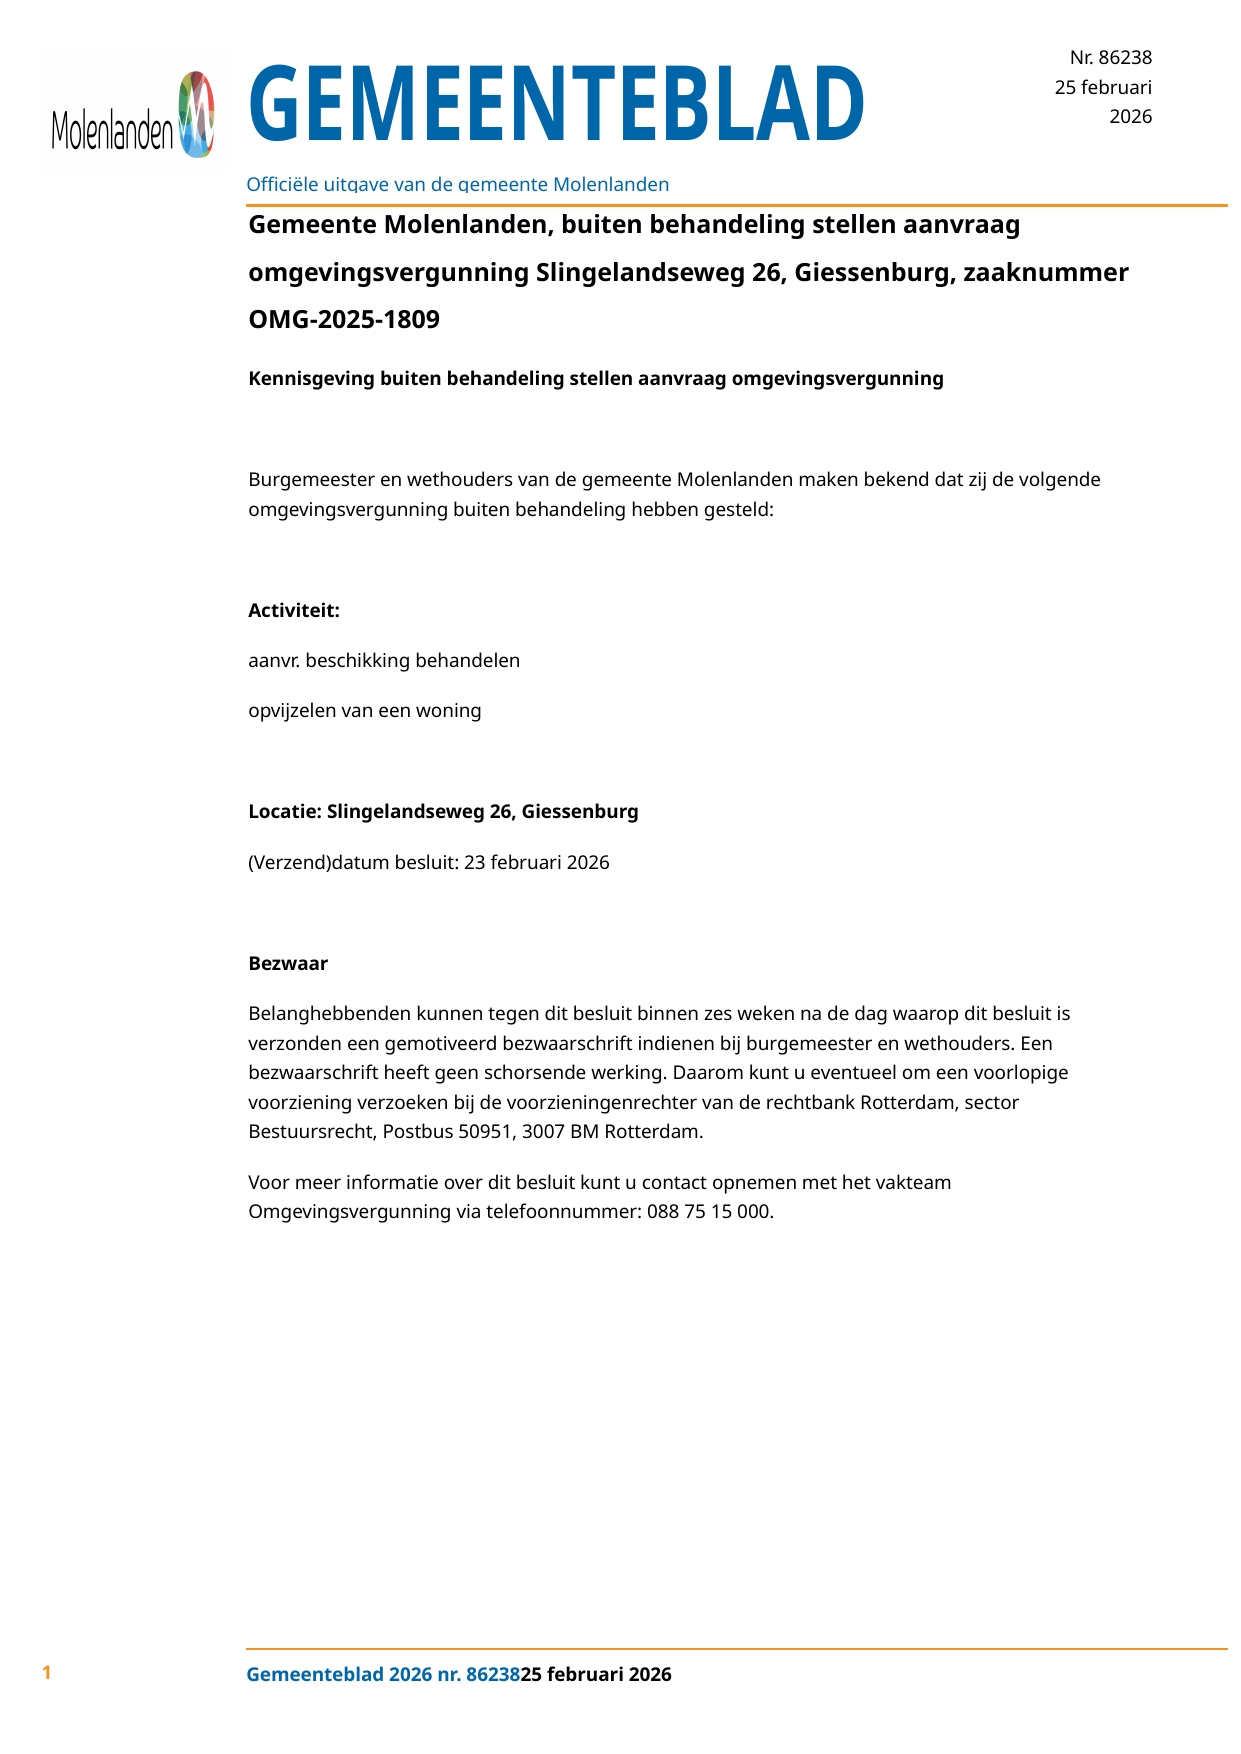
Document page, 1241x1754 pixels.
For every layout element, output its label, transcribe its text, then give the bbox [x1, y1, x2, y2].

text (Verzend)datum besluit: 23 februari 2026 [248, 849, 1152, 874]
text Burgemeester en wethouders van de gemeente Molenlanden maken bekend dat zij de volgende omgevingsvergunning buiten behandeling hebben gesteld: [248, 466, 1152, 522]
text Activiteit: [248, 597, 1152, 622]
text Gemeente Molenlanden, buiten behandeling stellen aanvraag omgevingsvergunning Slingelandseweg 26, Giessenburg, zaaknummer OMG-2025-1809 [248, 207, 1152, 336]
text Bezwaar [248, 950, 1152, 975]
text Belanghebbenden kunnen tegen dit besluit binnen zes weken na de dag waarop dit besluit is verzonden een gemotiveerd bezwaarschrift indienen bij burgemeester en wethouders. Een bezwaarschrift heeft geen schorsende werking. Daarom kunt u eventueel om een voorlopige voorziening verzoeken bij de voorzieningenrechter van de rechtbank Rotterdam, sector Bestuursrecht, Postbus 50951, 3007 BM Rotterdam. [248, 1000, 1152, 1144]
text Voor meer informatie over dit besluit kunt u contact opnemen met het vakteam Omgevingsvergunning via telefoonnummer: 088 75 15 000. [248, 1169, 1152, 1224]
picture [41, 47, 231, 172]
text Kennisgeving buiten behandeling stellen aanvraag omgevingsvergunning [248, 366, 1152, 391]
text Locatie: Slingelandseweg 26, Giessenburg [248, 798, 1152, 824]
text aanvr. beschikking behandelen [248, 647, 1152, 673]
text opvijzelen van een woning [248, 698, 1152, 723]
